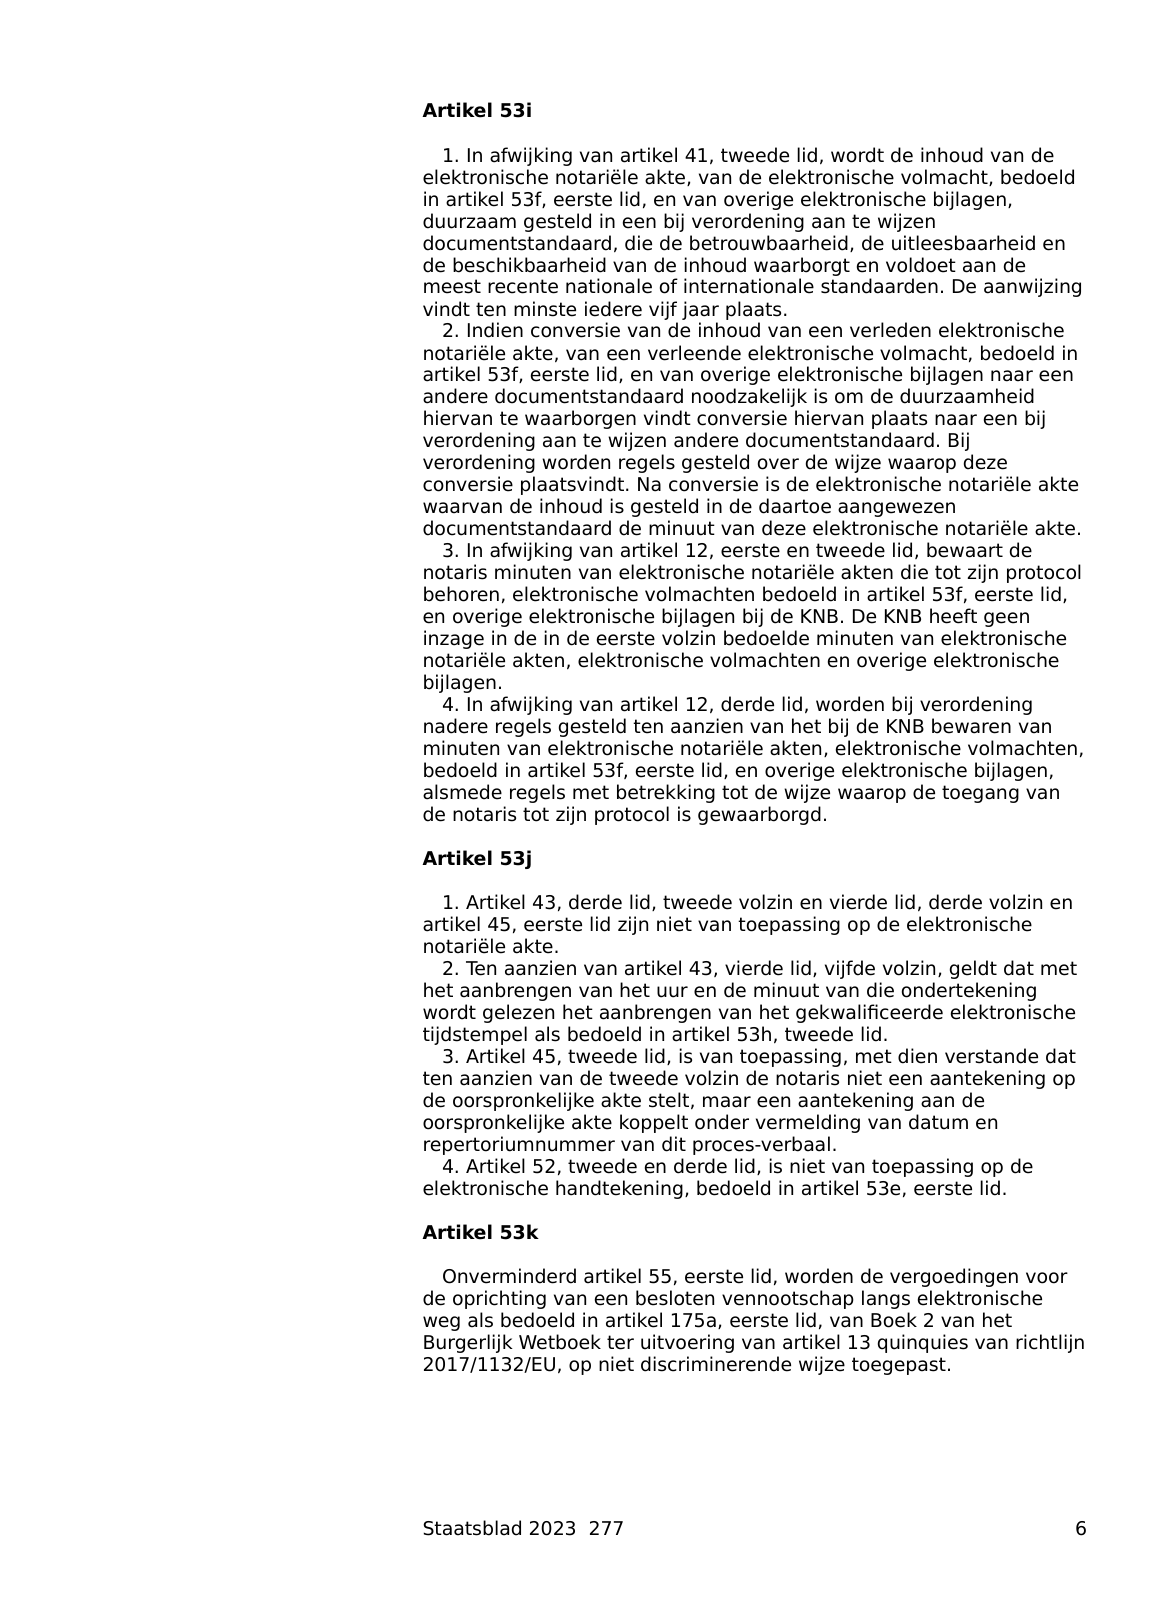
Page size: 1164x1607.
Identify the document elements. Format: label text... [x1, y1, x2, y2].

text 1. In afwijking van artikel 41, tweede lid, wordt de inhoud van de elektronische notariële akte, van de elektronische volmacht, bedoeld in artikel 53f, eerste lid, en van overige elektronische bijlagen, duurzaam gesteld in een bij verordening aan te wijzen documentstandaard, die de betrouwbaarheid, de uitleesbaarheid en de beschikbaarheid van de inhoud waarborgt en voldoet aan de meest recente nationale of internationale standaarden. De aanwijzing vindt ten minste iedere vijf jaar plaats. [422, 144, 1087, 320]
text 2. Indien conversie van de inhoud van een verleden elektronische notariële akte, van een verleende elektronische volmacht, bedoeld in artikel 53f, eerste lid, en van overige elektronische bijlagen naar een andere documentstandaard noodzakelijk is om de duurzaamheid hiervan te waarborgen vindt conversie hiervan plaats naar een bij verordening aan te wijzen andere documentstandaard. Bij verordening worden regels gesteld over de wijze waarop deze conversie plaatsvindt. Na conversie is de elektronische notariële akte waarvan de inhoud is gesteld in de daartoe aangewezen documentstandaard de minuut van deze elektronische notariële akte. [422, 320, 1087, 540]
text Onverminderd artikel 55, eerste lid, worden de vergoedingen voor de oprichting van een besloten vennootschap langs elektronische weg als bedoeld in artikel 175a, eerste lid, van Boek 2 van het Burgerlijk Wetboek ter uitvoering van artikel 13 quinquies van richtlijn 2017/1132/EU, op niet discriminerende wijze toegepast. [422, 1266, 1087, 1376]
text 3. In afwijking van artikel 12, eerste en tweede lid, bewaart de notaris minuten van elektronische notariële akten die tot zijn protocol behoren, elektronische volmachten bedoeld in artikel 53f, eerste lid, en overige elektronische bijlagen bij de KNB. De KNB heeft geen inzage in de in de eerste volzin bedoelde minuten van elektronische notariële akten, elektronische volmachten en overige elektronische bijlagen. [422, 540, 1087, 694]
subtitle Artikel 53k [422, 1222, 1087, 1244]
text 3. Artikel 45, tweede lid, is van toepassing, met dien verstande dat ten aanzien van de tweede volzin de notaris niet een aantekening op de oorspronkelijke akte stelt, maar een aantekening aan de oorspronkelijke akte koppelt onder vermelding van datum en repertoriumnummer van dit proces-verbaal. [422, 1046, 1087, 1156]
subtitle Artikel 53j [422, 848, 1087, 870]
text 1. Artikel 43, derde lid, tweede volzin en vierde lid, derde volzin en artikel 45, eerste lid zijn niet van toepassing op de elektronische notariële akte. [422, 892, 1087, 958]
text 4. In afwijking van artikel 12, derde lid, worden bij verordening nadere regels gesteld ten aanzien van het bij de KNB bewaren van minuten van elektronische notariële akten, elektronische volmachten, bedoeld in artikel 53f, eerste lid, en overige elektronische bijlagen, alsmede regels met betrekking tot de wijze waarop de toegang van de notaris tot zijn protocol is gewaarborgd. [422, 694, 1087, 826]
subtitle Artikel 53i [422, 100, 1087, 122]
text 4. Artikel 52, tweede en derde lid, is niet van toepassing op de elektronische handtekening, bedoeld in artikel 53e, eerste lid. [422, 1156, 1087, 1200]
text 2. Ten aanzien van artikel 43, vierde lid, vijfde volzin, geldt dat met het aanbrengen van het uur en de minuut van die ondertekening wordt gelezen het aanbrengen van het gekwalificeerde elektronische tijdstempel als bedoeld in artikel 53h, tweede lid. [422, 958, 1087, 1046]
